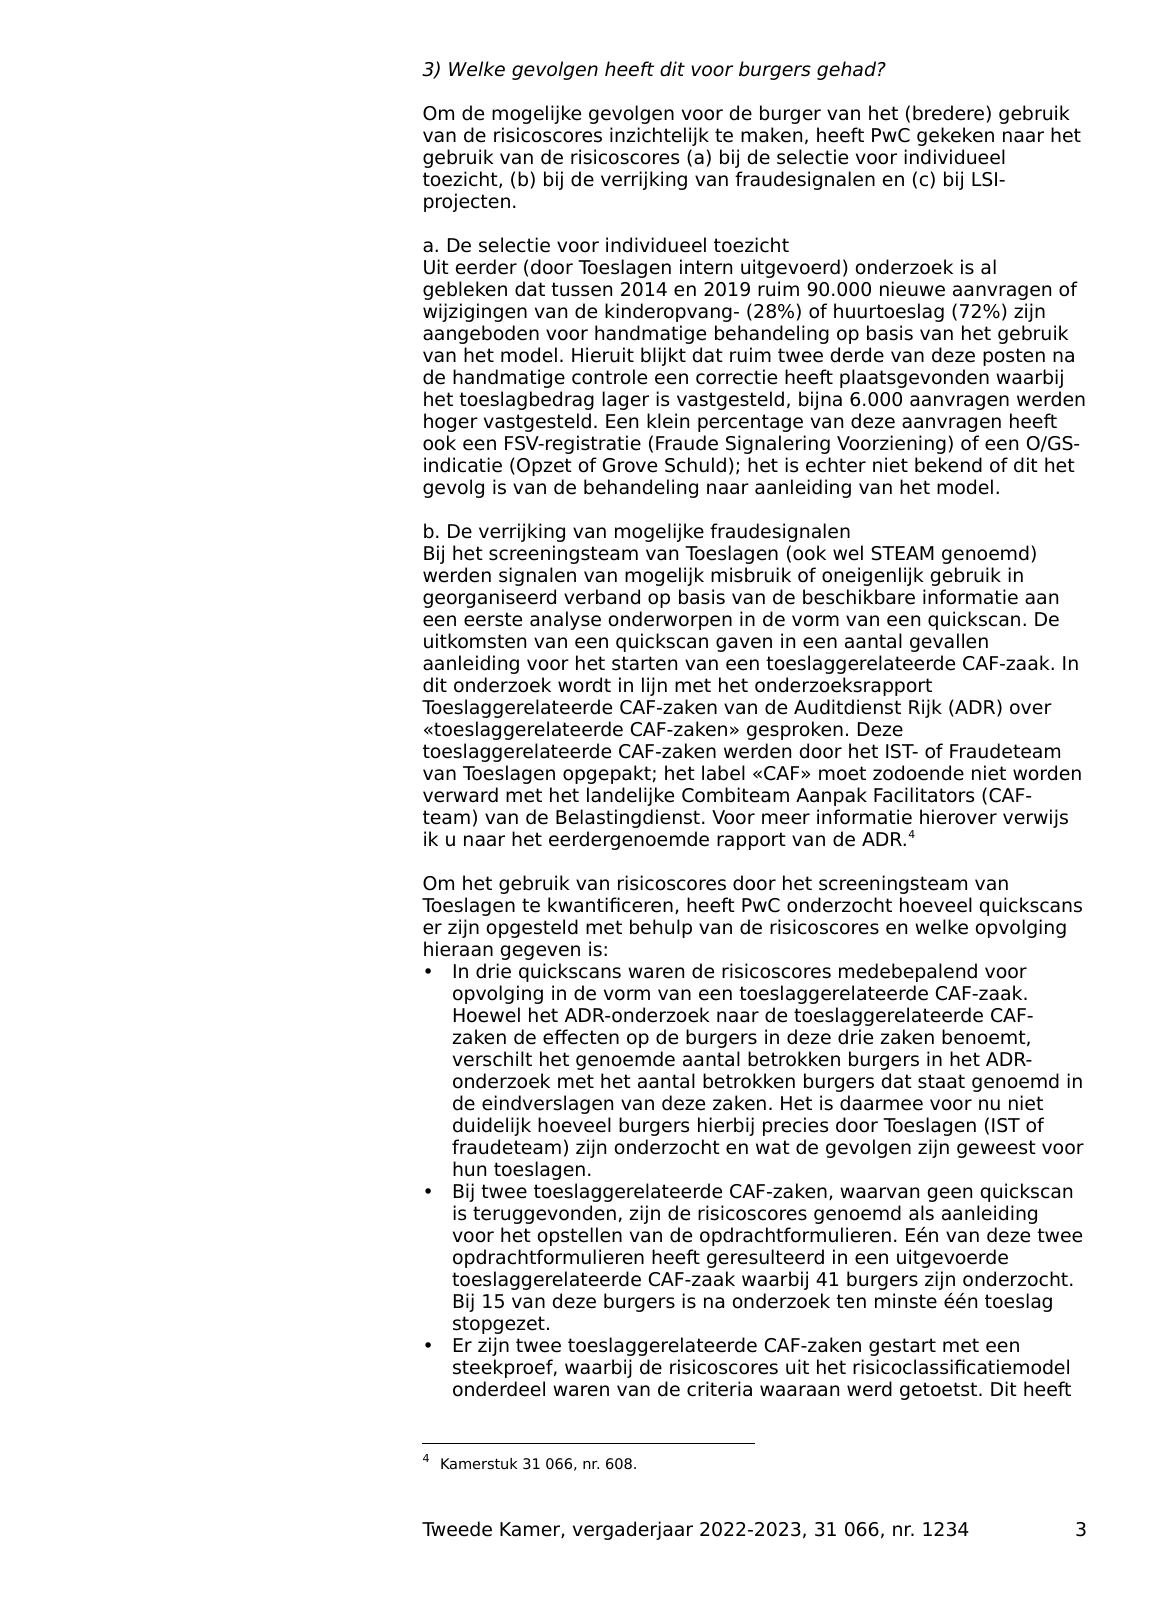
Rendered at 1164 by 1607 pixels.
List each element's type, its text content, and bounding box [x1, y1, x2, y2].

text Om het gebruik van risicoscores door het screeningsteam van Toeslagen te kwantificeren, heeft PwC onderzocht hoeveel quickscans er zijn opgesteld met behulp van de risicoscores en welke opvolging hieraan gegeven is: [422, 873, 1087, 961]
text • Bij twee toeslaggerelateerde CAF-zaken, waarvan geen quickscan is teruggevonden, zijn de risicoscores genoemd als aanleiding voor het opstellen van de opdrachtformulieren. Eén van deze twee opdrachtformulieren heeft geresulteerd in een uitgevoerde toeslaggerelateerde CAF-zaak waarbij 41 burgers zijn onderzocht. Bij 15 van deze burgers is na onderzoek ten minste één toeslag stopgezet. [422, 1181, 1087, 1335]
text 3) Welke gevolgen heeft dit voor burgers gehad? [422, 59, 1087, 81]
text Bij het screeningsteam van Toeslagen (ook wel STEAM genoemd) werden signalen van mogelijk misbruik of oneigenlijk gebruik in georganiseerd verband op basis van de beschikbare informatie aan een eerste analyse onderworpen in de vorm van een quickscan. De uitkomsten van een quickscan gaven in een aantal gevallen aanleiding voor het starten van een toeslaggerelateerde CAF-zaak. In dit onderzoek wordt in lijn met het onderzoeksrapport Toeslaggerelateerde CAF-zaken van de Auditdienst Rijk (ADR) over «toeslaggerelateerde CAF-zaken» gesproken. Deze toeslaggerelateerde CAF-zaken werden door het IST- of Fraudeteam van Toeslagen opgepakt; het label «CAF» moet zodoende niet worden verward met het landelijke Combiteam Aanpak Facilitators (CAF-team) van de Belastingdienst. Voor meer informatie hierover verwijs ik u naar het eerdergenoemde rapport van de ADR. [422, 543, 1087, 851]
text • Er zijn twee toeslaggerelateerde CAF-zaken gestart met een steekproef, waarbij de risicoscores uit het risicoclassificatiemodel onderdeel waren van de criteria waaraan werd getoetst. Dit heeft [422, 1335, 1087, 1401]
text b. De verrijking van mogelijke fraudesignalen [422, 521, 1087, 543]
text a. De selectie voor individueel toezicht [422, 235, 1087, 257]
text Kamerstuk 31 066, nr. 608. [422, 1452, 1087, 1474]
text • In drie quickscans waren de risicoscores medebepalend voor opvolging in de vorm van een toeslaggerelateerde CAF-zaak. Hoewel het ADR-onderzoek naar de toeslaggerelateerde CAF-zaken de effecten op de burgers in deze drie zaken benoemt, verschilt het genoemde aantal betrokken burgers in het ADR-onderzoek met het aantal betrokken burgers dat staat genoemd in de eindverslagen van deze zaken. Het is daarmee voor nu niet duidelijk hoeveel burgers hierbij precies door Toeslagen (IST of fraudeteam) zijn onderzocht en wat de gevolgen zijn geweest voor hun toeslagen. [422, 961, 1087, 1181]
text Uit eerder (door Toeslagen intern uitgevoerd) onderzoek is al gebleken dat tussen 2014 en 2019 ruim 90.000 nieuwe aanvragen of wijzigingen van de kinderopvang- (28%) of huurtoeslag (72%) zijn aangeboden voor handmatige behandeling op basis van het gebruik van het model. Hieruit blijkt dat ruim twee derde van deze posten na de handmatige controle een correctie heeft plaatsgevonden waarbij het toeslagbedrag lager is vastgesteld, bijna 6.000 aanvragen werden hoger vastgesteld. Een klein percentage van deze aanvragen heeft ook een FSV-registratie (Fraude Signalering Voorziening) of een O/GS-indicatie (Opzet of Grove Schuld); het is echter niet bekend of dit het gevolg is van de behandeling naar aanleiding van het model. [422, 257, 1087, 499]
text Om de mogelijke gevolgen voor de burger van het (bredere) gebruik van de risicoscores inzichtelijk te maken, heeft PwC gekeken naar het gebruik van de risicoscores (a) bij de selectie voor individueel toezicht, (b) bij de verrijking van fraudesignalen en (c) bij LSI-projecten. [422, 103, 1087, 213]
